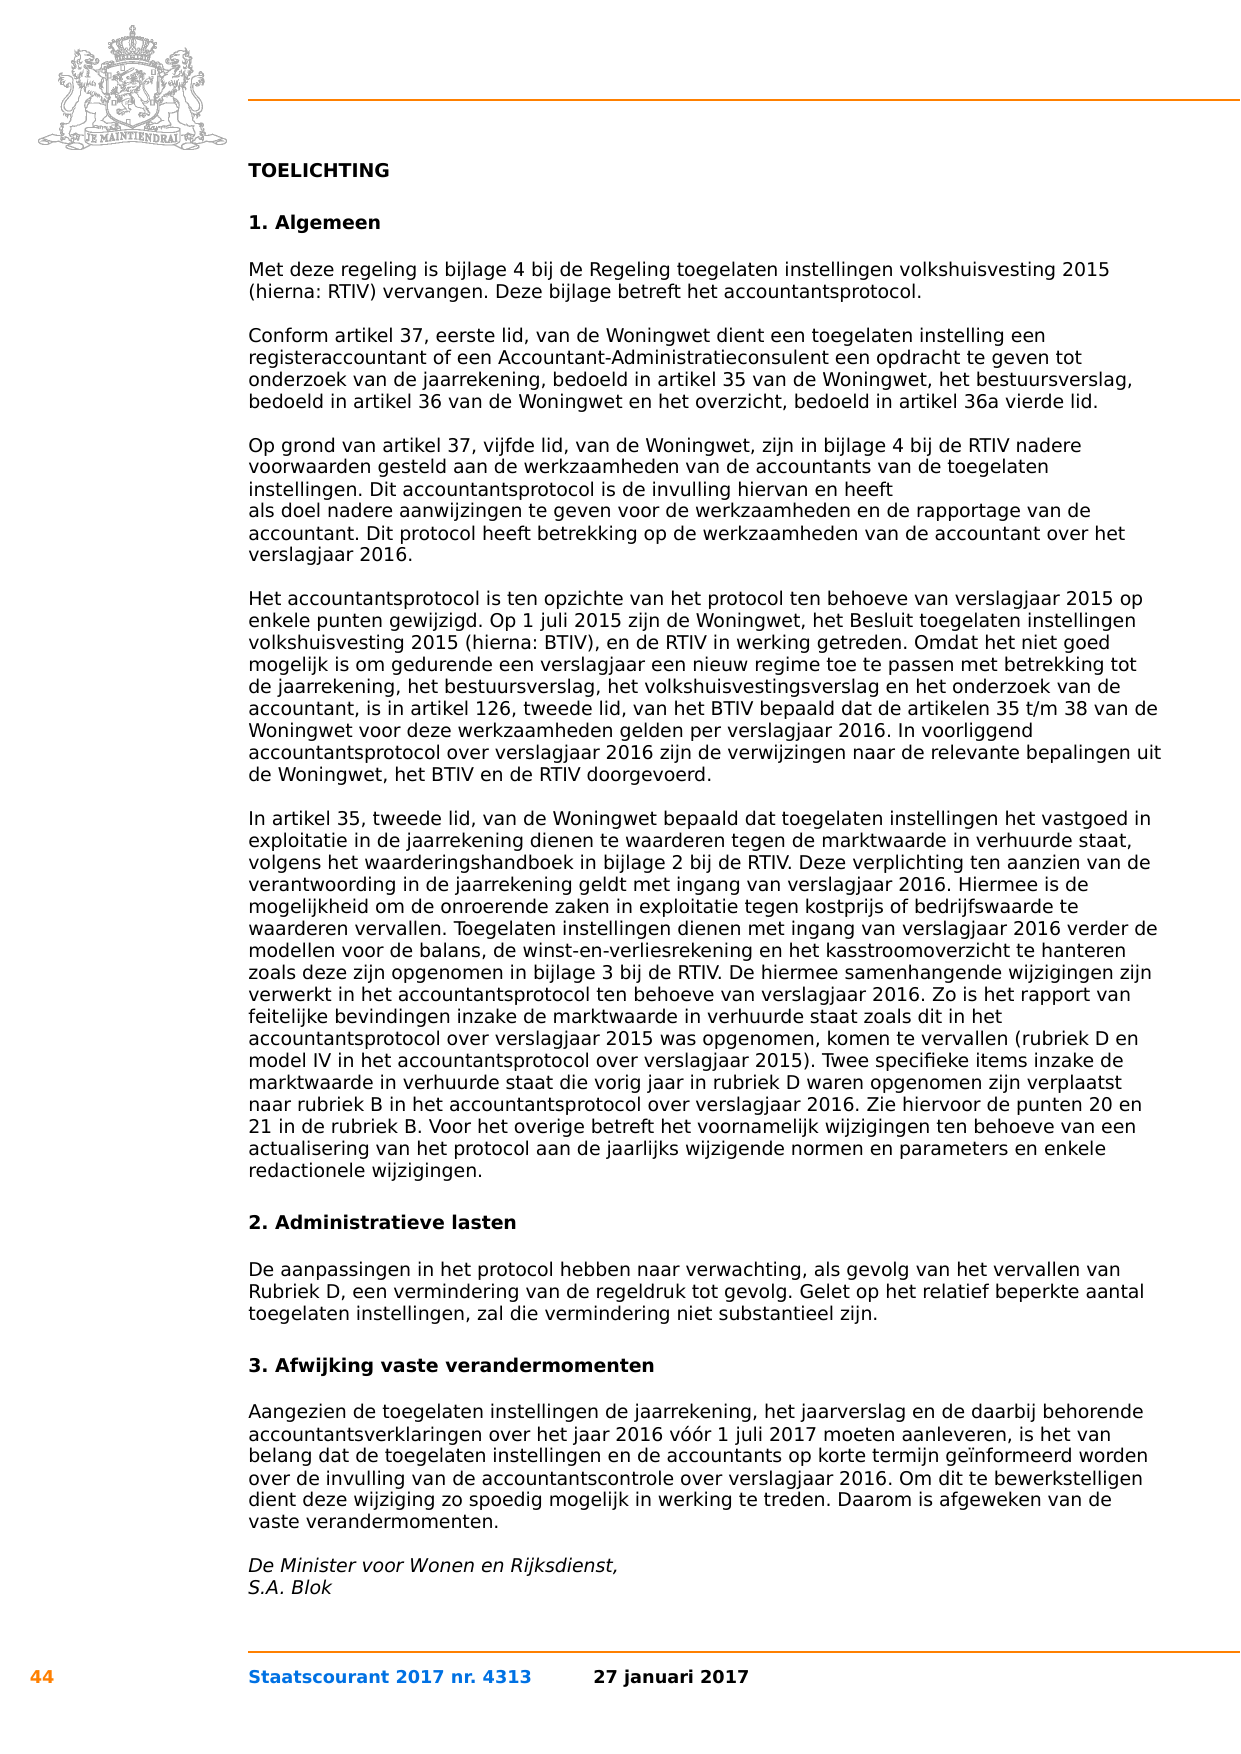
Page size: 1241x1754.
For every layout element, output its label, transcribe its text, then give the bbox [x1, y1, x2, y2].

text Conform artikel 37, eerste lid, van de Woningwet dient een toegelaten instelling een registeraccountant of een Accountant-Administratieconsulent een opdracht te geven tot onderzoek van de jaarrekening, bedoeld in artikel 35 van de Woningwet, het bestuursverslag, bedoeld in artikel 36 van de Woningwet en het overzicht, bedoeld in artikel 36a vierde lid. [248, 325, 1163, 413]
text Het accountantsprotocol is ten opzichte van het protocol ten behoeve van verslagjaar 2015 op enkele punten gewijzigd. Op 1 juli 2015 zijn de Woningwet, het Besluit toegelaten instellingen volkshuisvesting 2015 (hierna: BTIV), en de RTIV in werking getreden. Omdat het niet goed mogelijk is om gedurende een verslagjaar een nieuw regime toe te passen met betrekking tot de jaarrekening, het bestuursverslag, het volkshuisvestingsverslag en het onderzoek van de accountant, is in artikel 126, tweede lid, van het BTIV bepaald dat de artikelen 35 t/m 38 van de Woningwet voor deze werkzaamheden gelden per verslagjaar 2016. In voorliggend accountantsprotocol over verslagjaar 2016 zijn de verwijzingen naar de relevante bepalingen uit de Woningwet, het BTIV en de RTIV doorgevoerd. [248, 588, 1163, 786]
picture [38, 25, 227, 150]
subtitle 1. Algemeen [248, 212, 1163, 234]
text In artikel 35, tweede lid, van de Woningwet bepaald dat toegelaten instellingen het vastgoed in exploitatie in de jaarrekening dienen te waarderen tegen de marktwaarde in verhuurde staat, volgens het waarderingshandboek in bijlage 2 bij de RTIV. Deze verplichting ten aanzien van de verantwoording in de jaarrekening geldt met ingang van verslagjaar 2016. Hiermee is de mogelijkheid om de onroerende zaken in exploitatie tegen kostprijs of bedrijfswaarde te waarderen vervallen. Toegelaten instellingen dienen met ingang van verslagjaar 2016 verder de modellen voor de balans, de winst-en-verliesrekening en het kasstroomoverzicht te hanteren zoals deze zijn opgenomen in bijlage 3 bij de RTIV. De hiermee samenhangende wijzigingen zijn verwerkt in het accountantsprotocol ten behoeve van verslagjaar 2016. Zo is het rapport van feitelijke bevindingen inzake de marktwaarde in verhuurde staat zoals dit in het accountantsprotocol over verslagjaar 2015 was opgenomen, komen te vervallen (rubriek D en model IV in het accountantsprotocol over verslagjaar 2015). Twee specifieke items inzake de marktwaarde in verhuurde staat die vorig jaar in rubriek D waren opgenomen zijn verplaatst naar rubriek B in het accountantsprotocol over verslagjaar 2016. Zie hiervoor de punten 20 en 21 in de rubriek B. Voor het overige betreft het voornamelijk wijzigingen ten behoeve van een actualisering van het protocol aan de jaarlijks wijzigende normen en parameters en enkele redactionele wijzigingen. [248, 808, 1163, 1182]
text Met deze regeling is bijlage 4 bij de Regeling toegelaten instellingen volkshuisvesting 2015 (hierna: RTIV) vervangen. Deze bijlage betreft het accountantsprotocol. [248, 259, 1163, 303]
subtitle 2. Administratieve lasten [248, 1212, 1163, 1233]
subtitle TOELICHTING [248, 160, 1163, 182]
text De aanpassingen in het protocol hebben naar verwachting, als gevolg van het vervallen van Rubriek D, een vermindering van de regeldruk tot gevolg. Gelet op het relatief beperkte aantal toegelaten instellingen, zal die vermindering niet substantieel zijn. [248, 1258, 1163, 1324]
text Aangezien de toegelaten instellingen de jaarrekening, het jaarverslag en de daarbij behorende accountantsverklaringen over het jaar 2016 vóór 1 juli 2017 moeten aanleveren, is het van belang dat de toegelaten instellingen en de accountants op korte termijn geïnformeerd worden over de invulling van de accountantscontrole over verslagjaar 2016. Om dit te bewerkstelligen dient deze wijziging zo spoedig mogelijk in werking te treden. Daarom is afgeweken van de vaste verandermomenten. [248, 1401, 1163, 1533]
subtitle 3. Afwijking vaste verandermomenten [248, 1354, 1163, 1376]
text De Minister voor Wonen en Rijksdienst, S.A. Blok [248, 1555, 1163, 1599]
text Op grond van artikel 37, vijfde lid, van de Woningwet, zijn in bijlage 4 bij de RTIV nadere voorwaarden gesteld aan de werkzaamheden van de accountants van de toegelaten instellingen. Dit accountantsprotocol is de invulling hiervan en heeft [248, 434, 1163, 500]
text als doel nadere aanwijzingen te geven voor de werkzaamheden en de rapportage van de accountant. Dit protocol heeft betrekking op de werkzaamheden van de accountant over het verslagjaar 2016. [248, 500, 1163, 566]
